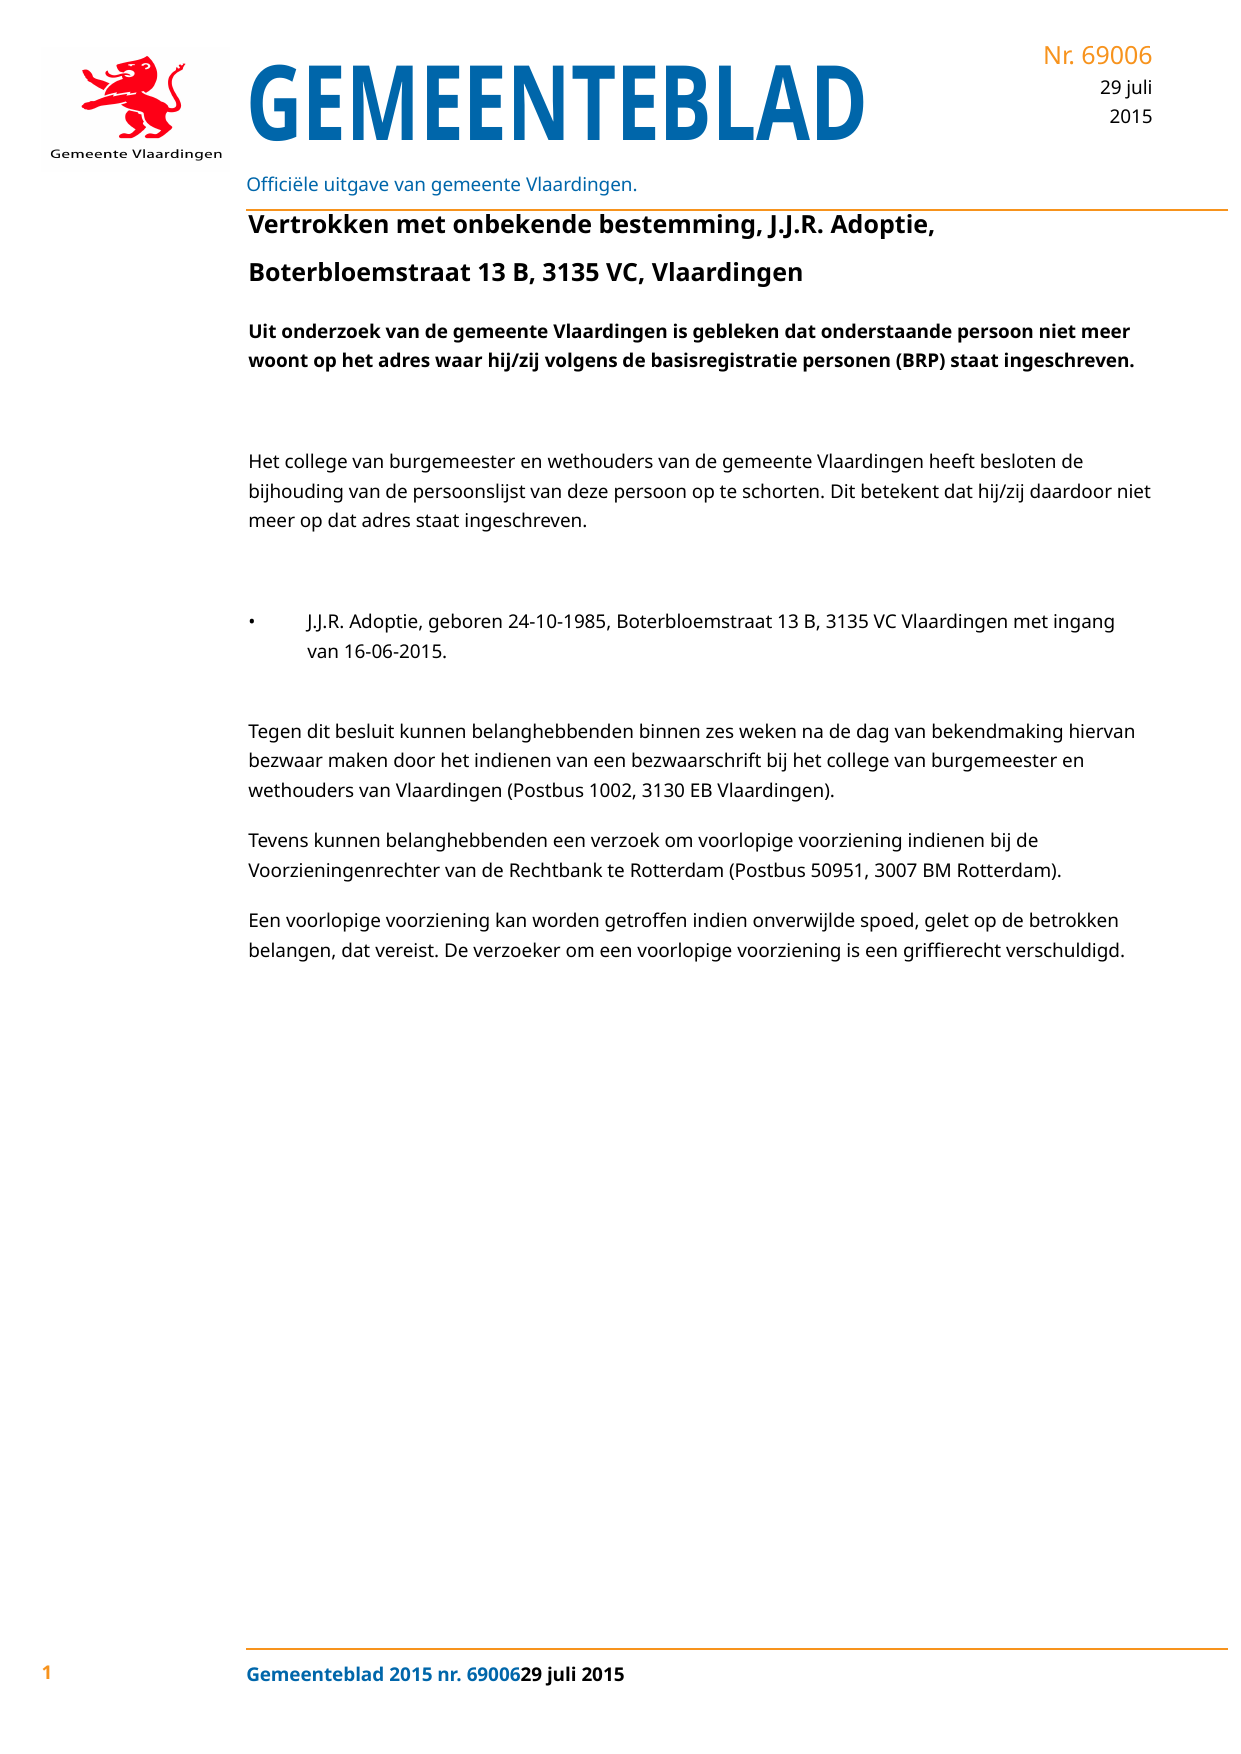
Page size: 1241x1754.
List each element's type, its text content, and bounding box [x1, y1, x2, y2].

text Een voorlopige voorziening kan worden getroffen indien onverwijlde spoed, gelet op de betrokken belangen, dat vereist. De verzoeker om een voorlopige voorziening is een griffierecht verschuldigd. [248, 907, 1152, 963]
list J.J.R. Adoptie, geboren 24-10-1985, Boterbloemstraat 13 B, 3135 VC Vlaardingen met ingang van 16-06-2015. [248, 608, 1152, 664]
text Het college van burgemeester en wethouders van de gemeente Vlaardingen heeft besloten de bijhouding van de persoonslijst van deze persoon op te schorten. Dit betekent dat hij/zij daardoor niet meer op dat adres staat ingeschreven. [248, 448, 1152, 533]
text Vertrokken met onbekende bestemming, J.J.R. Adoptie, Boterbloemstraat 13 B, 3135 VC, Vlaardingen [248, 211, 1152, 288]
picture [41, 47, 231, 172]
text Tevens kunnen belanghebbenden een verzoek om voorlopige voorziening indienen bij de Voorzieningenrechter van de Rechtbank te Rotterdam (Postbus 50951, 3007 BM Rotterdam). [248, 827, 1152, 883]
text Uit onderzoek van de gemeente Vlaardingen is gebleken dat onderstaande persoon niet meer woont op het adres waar hij/zij volgens de basisregistratie personen (BRP) staat ingeschreven. [248, 318, 1152, 373]
text Tegen dit besluit kunnen belanghebbenden binnen zes weken na de dag van bekendmaking hiervan bezwaar maken door het indienen van een bezwaarschrift bij het college van burgemeester en wethouders van Vlaardingen (Postbus 1002, 3130 EB Vlaardingen). [248, 718, 1152, 803]
